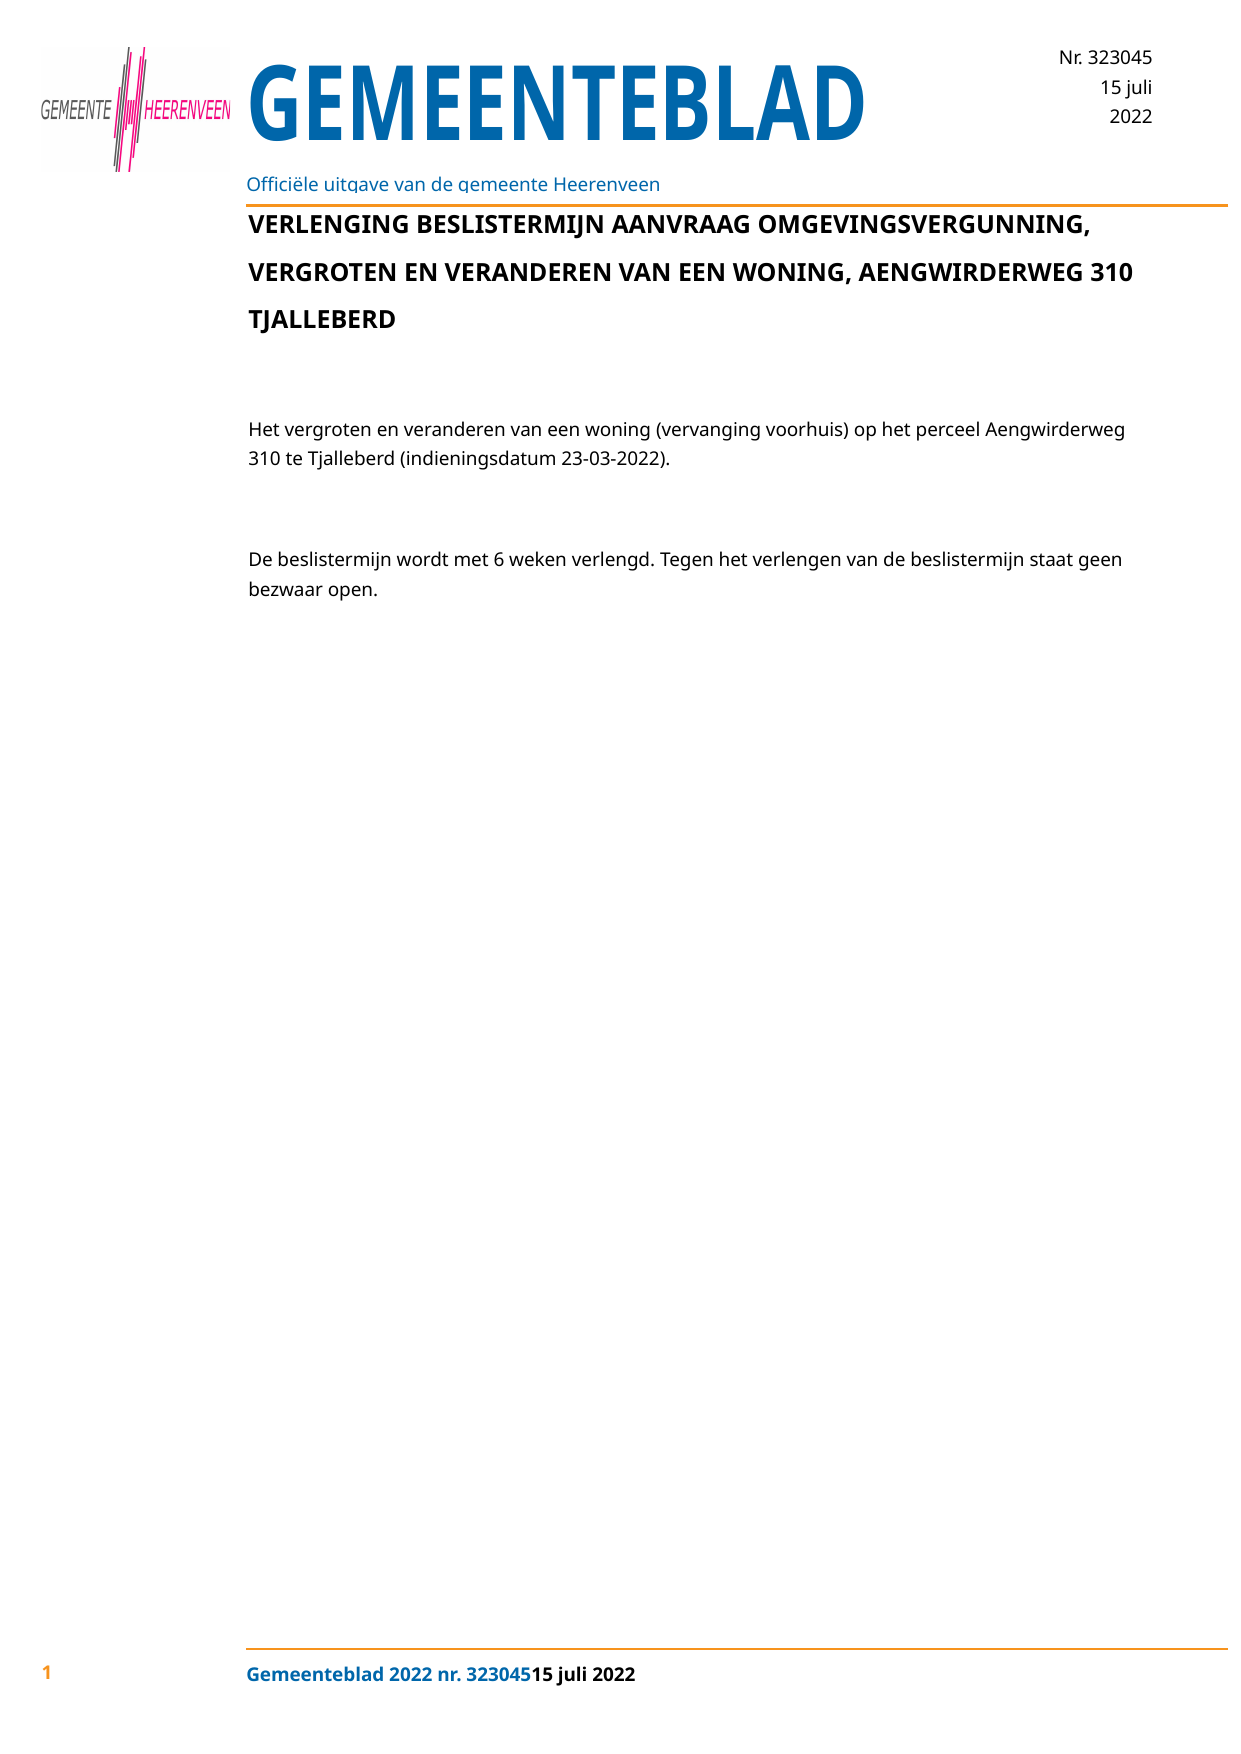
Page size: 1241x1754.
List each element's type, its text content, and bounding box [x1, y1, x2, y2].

text Het vergroten en veranderen van een woning (vervanging voorhuis) op het perceel Aengwirderweg 310 te Tjalleberd (indieningsdatum 23-03-2022). [248, 416, 1152, 471]
picture [41, 47, 231, 172]
text De beslistermijn wordt met 6 weken verlengd. Tegen het verlengen van de beslistermijn staat geen bezwaar open. [248, 546, 1152, 602]
text VERLENGING BESLISTERMIJN AANVRAAG OMGEVINGSVERGUNNING, VERGROTEN EN VERANDEREN VAN EEN WONING, AENGWIRDERWEG 310 TJALLEBERD [248, 207, 1152, 336]
